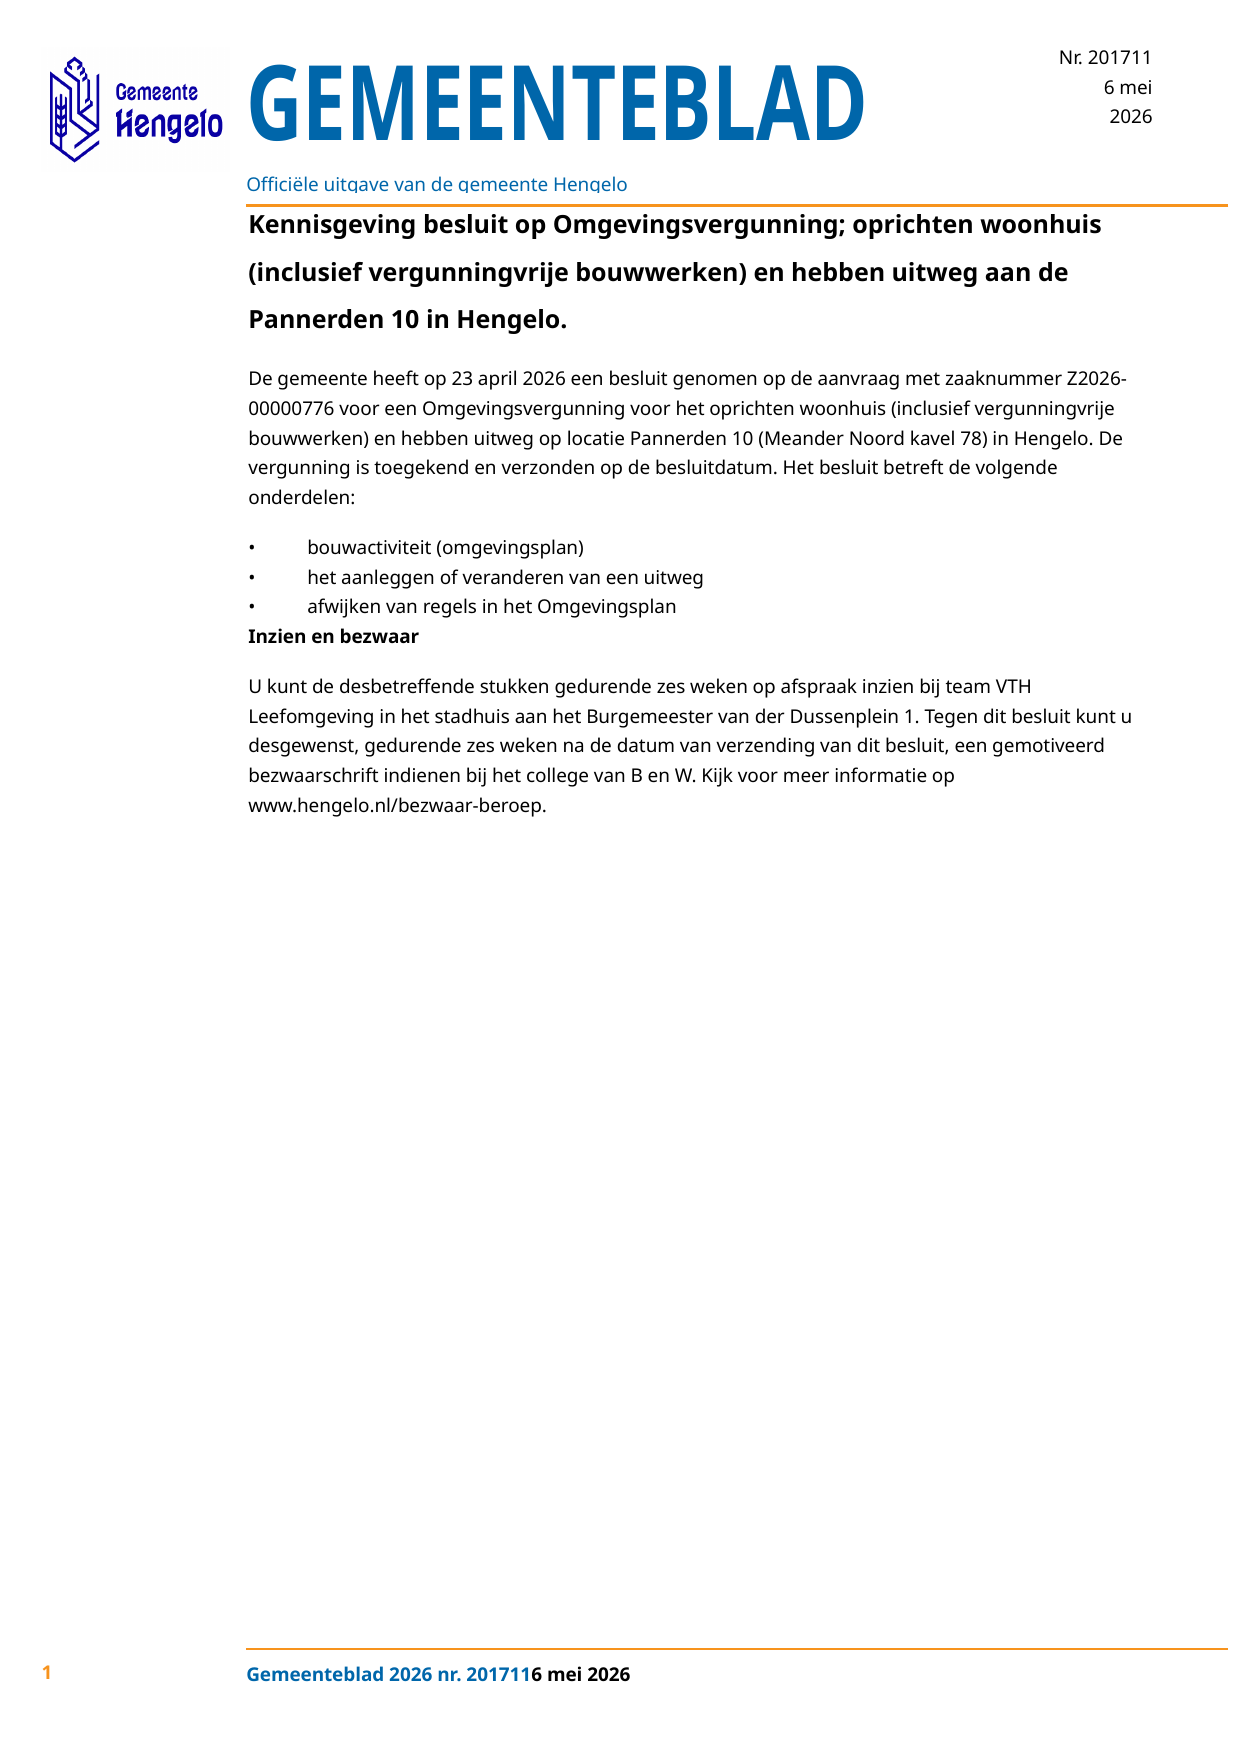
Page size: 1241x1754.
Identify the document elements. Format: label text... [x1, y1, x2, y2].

picture [41, 47, 231, 172]
text De gemeente heeft op 23 april 2026 een besluit genomen op de aanvraag met zaaknummer Z2026-00000776 voor een Omgevingsvergunning voor het oprichten woonhuis (inclusief vergunningvrije bouwwerken) en hebben uitweg op locatie Pannerden 10 (Meander Noord kavel 78) in Hengelo. De vergunning is toegekend en verzonden op de besluitdatum. Het besluit betreft de volgende onderdelen: [248, 366, 1152, 509]
text Inzien en bezwaar [248, 623, 1152, 649]
list bouwactiviteit (omgevingsplan) [248, 534, 1152, 560]
list het aanleggen of veranderen van een uitweg [248, 564, 1152, 589]
list afwijken van regels in het Omgevingsplan [248, 593, 1152, 619]
text U kunt de desbetreffende stukken gedurende zes weken op afspraak inzien bij team VTH Leefomgeving in het stadhuis aan het Burgemeester van der Dussenplein 1. Tegen dit besluit kunt u desgewenst, gedurende zes weken na de datum van verzending van dit besluit, een gemotiveerd bezwaarschrift indienen bij het college van B en W. Kijk voor meer informatie op www.hengelo.nl/bezwaar-beroep. [248, 673, 1152, 817]
text Kennisgeving besluit op Omgevingsvergunning; oprichten woonhuis (inclusief vergunningvrije bouwwerken) en hebben uitweg aan de Pannerden 10 in Hengelo. [248, 207, 1152, 336]
